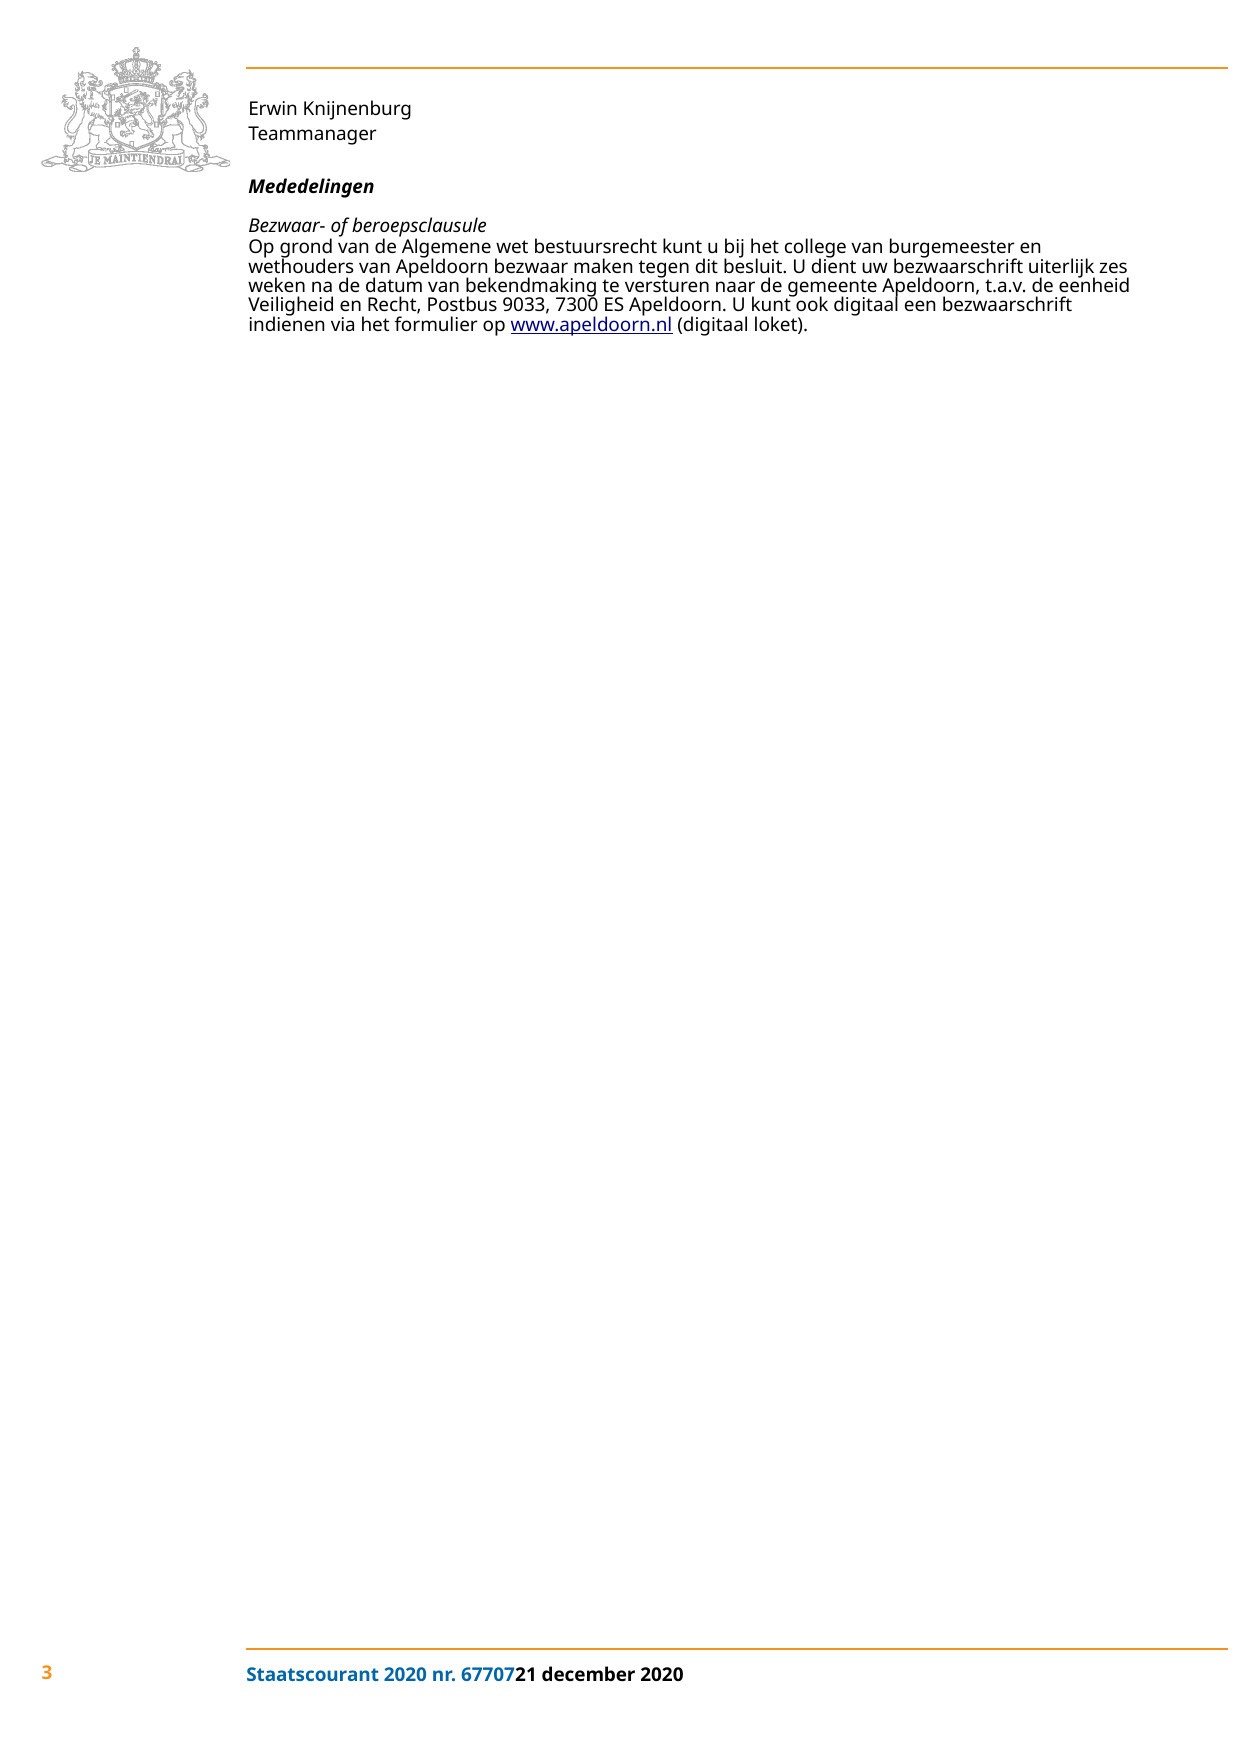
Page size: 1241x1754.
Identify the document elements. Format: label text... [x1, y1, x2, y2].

text Op grond van de Algemene wet bestuursrecht kunt u bij het college van burgemeester en wethouders van Apeldoorn bezwaar maken tegen dit besluit. U dient uw bezwaarschrift uiterlijk zes weken na de datum van bekendmaking te versturen naar de gemeente Apeldoorn, t.a.v. de eenheid Veiligheid en Recht, Postbus 9033, 7300 ES Apeldoorn. U kunt ook digitaal een bezwaarschrift indienen via het formulier op www.apeldoorn.nl (digitaal loket). [248, 238, 1152, 335]
text Bezwaar- of beroepsclausule [248, 213, 1152, 238]
text Erwin Knijnenburg [248, 95, 1152, 121]
text Mededelingen [248, 173, 1152, 199]
picture [41, 47, 231, 172]
text Teammanager [248, 121, 1152, 146]
